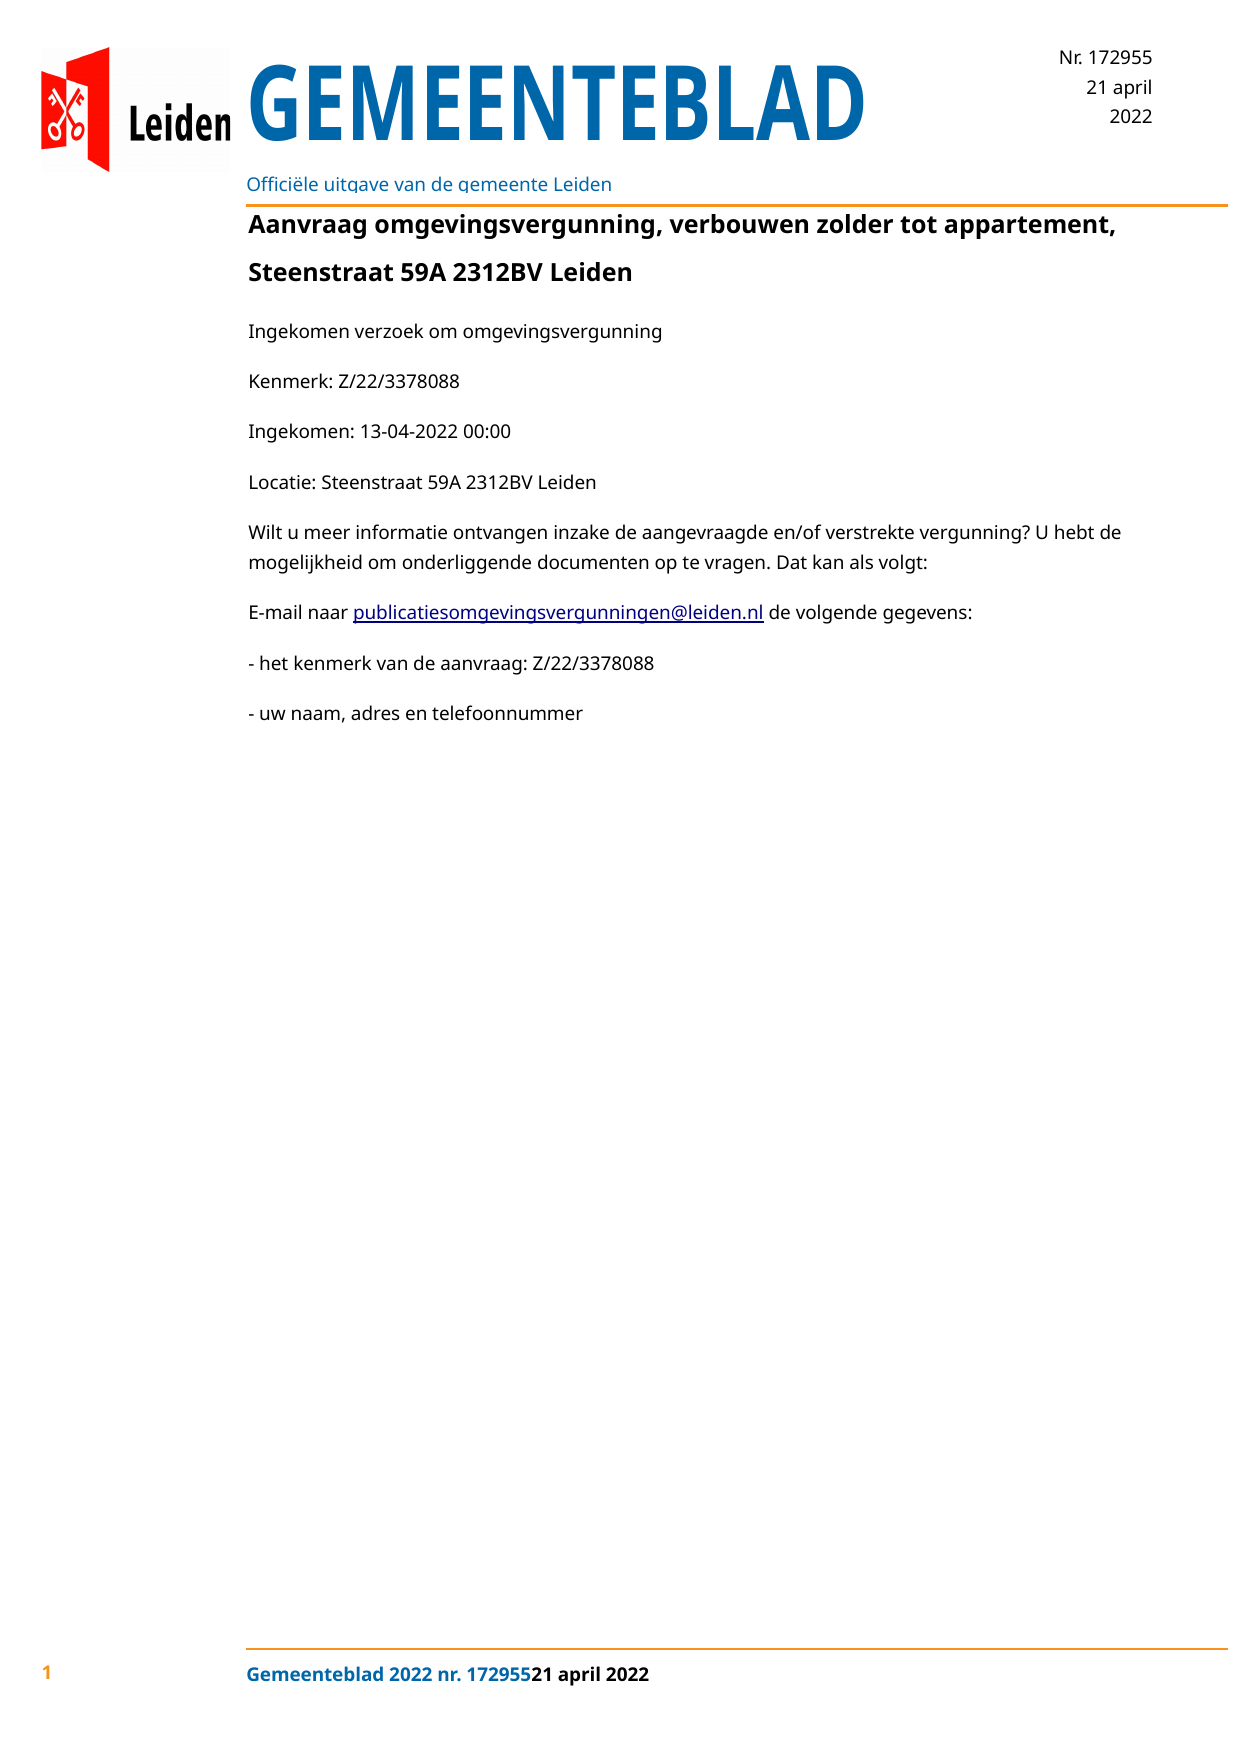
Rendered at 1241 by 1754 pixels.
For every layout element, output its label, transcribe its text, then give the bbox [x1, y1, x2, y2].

text E-mail naar publicatiesomgevingsvergunningen@leiden.nl de volgende gegevens: [248, 599, 1152, 625]
text Ingekomen verzoek om omgevingsvergunning [248, 318, 1152, 344]
text Wilt u meer informatie ontvangen inzake de aangevraagde en/of verstrekte vergunning? U hebt de mogelijkheid om onderliggende documenten op te vragen. Dat kan als volgt: [248, 519, 1152, 575]
text - het kenmerk van de aanvraag: Z/22/3378088 [248, 650, 1152, 676]
picture [41, 47, 231, 172]
text Ingekomen: 13-04-2022 00:00 [248, 419, 1152, 444]
text - uw naam, adres en telefoonnummer [248, 700, 1152, 726]
text Aanvraag omgevingsvergunning, verbouwen zolder tot appartement, Steenstraat 59A 2312BV Leiden [248, 207, 1152, 288]
text Kenmerk: Z/22/3378088 [248, 368, 1152, 394]
text Locatie: Steenstraat 59A 2312BV Leiden [248, 469, 1152, 495]
